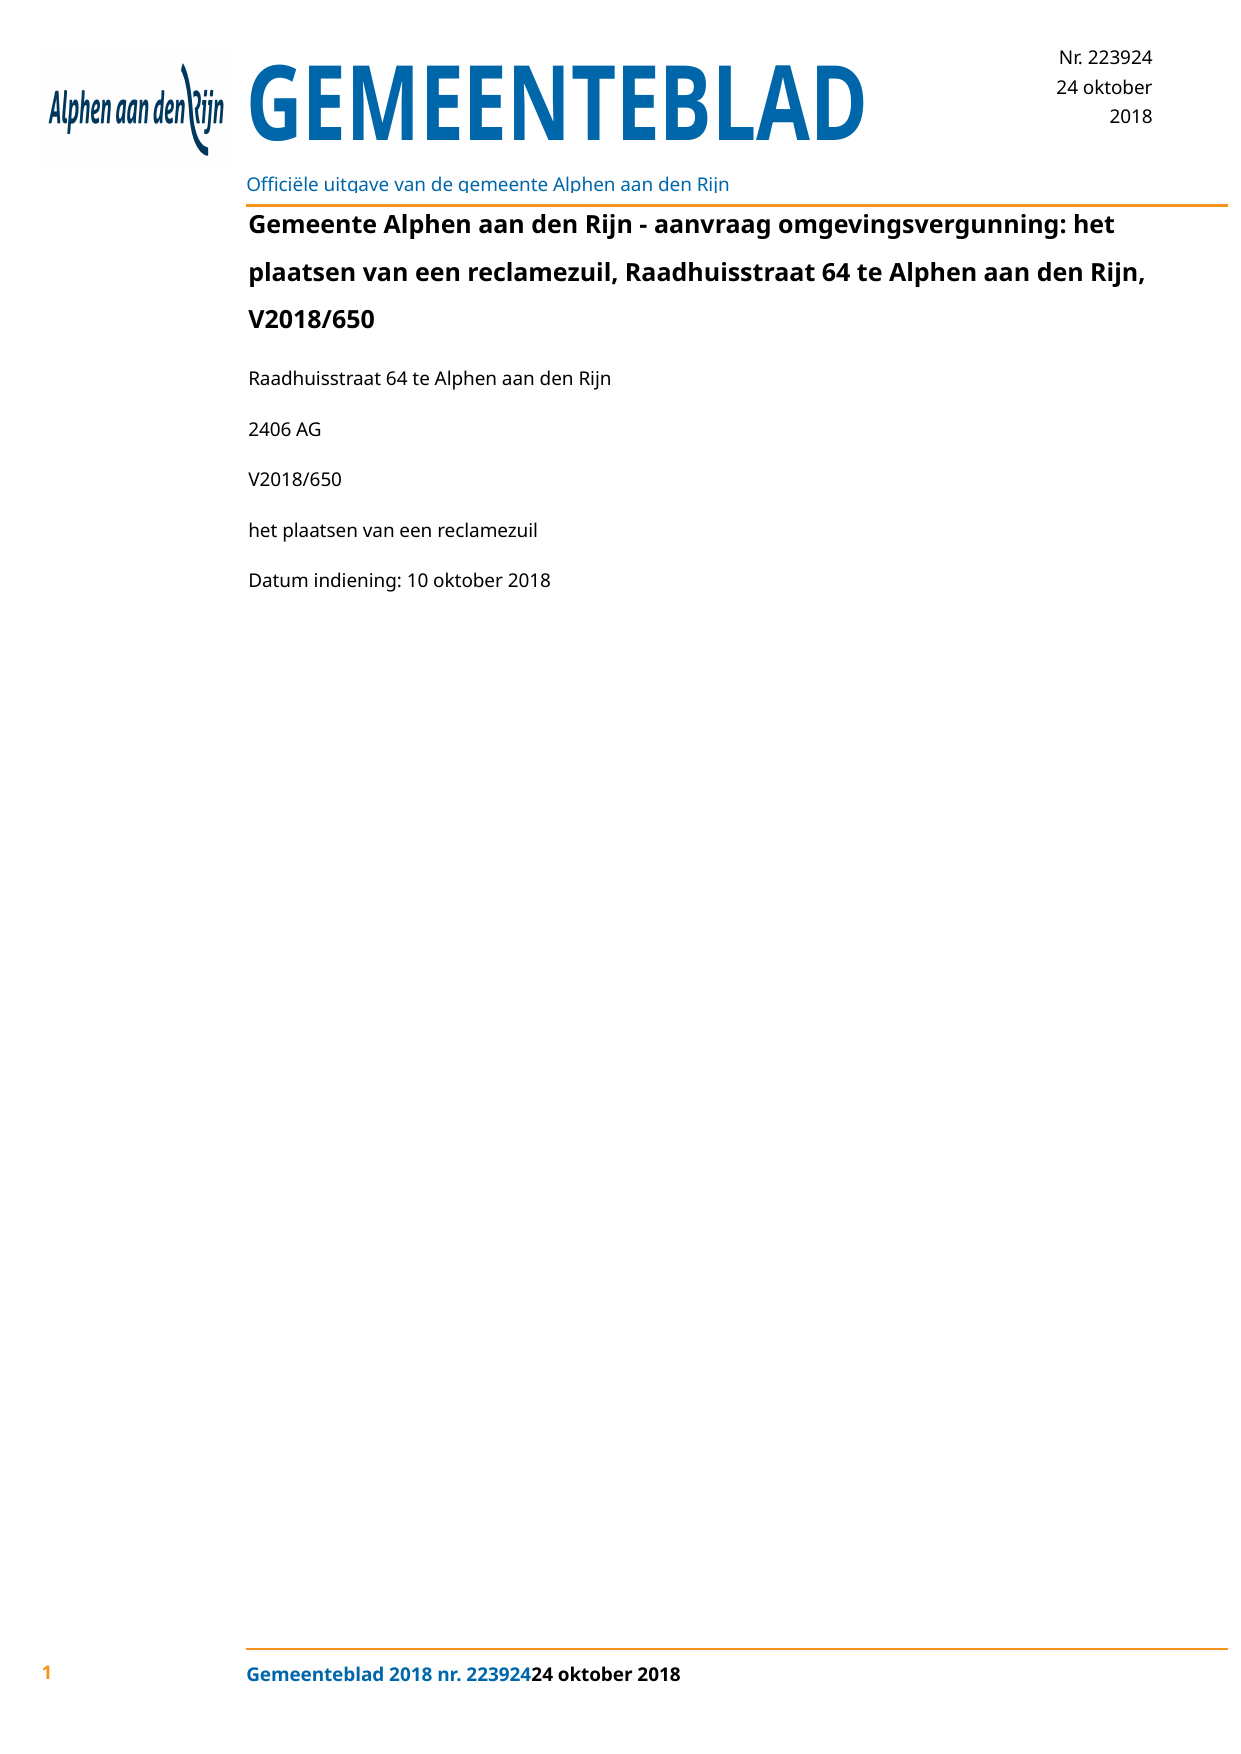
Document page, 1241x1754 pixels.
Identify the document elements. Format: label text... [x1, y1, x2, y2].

text Datum indiening: 10 oktober 2018 [248, 567, 1152, 593]
text 2406 AG [248, 416, 1152, 442]
text het plaatsen van een reclamezuil [248, 517, 1152, 542]
text Raadhuisstraat 64 te Alphen aan den Rijn [248, 366, 1152, 391]
text Gemeente Alphen aan den Rijn - aanvraag omgevingsvergunning: het plaatsen van een reclamezuil, Raadhuisstraat 64 te Alphen aan den Rijn, V2018/650 [248, 207, 1152, 336]
text V2018/650 [248, 466, 1152, 492]
picture [41, 47, 231, 172]
